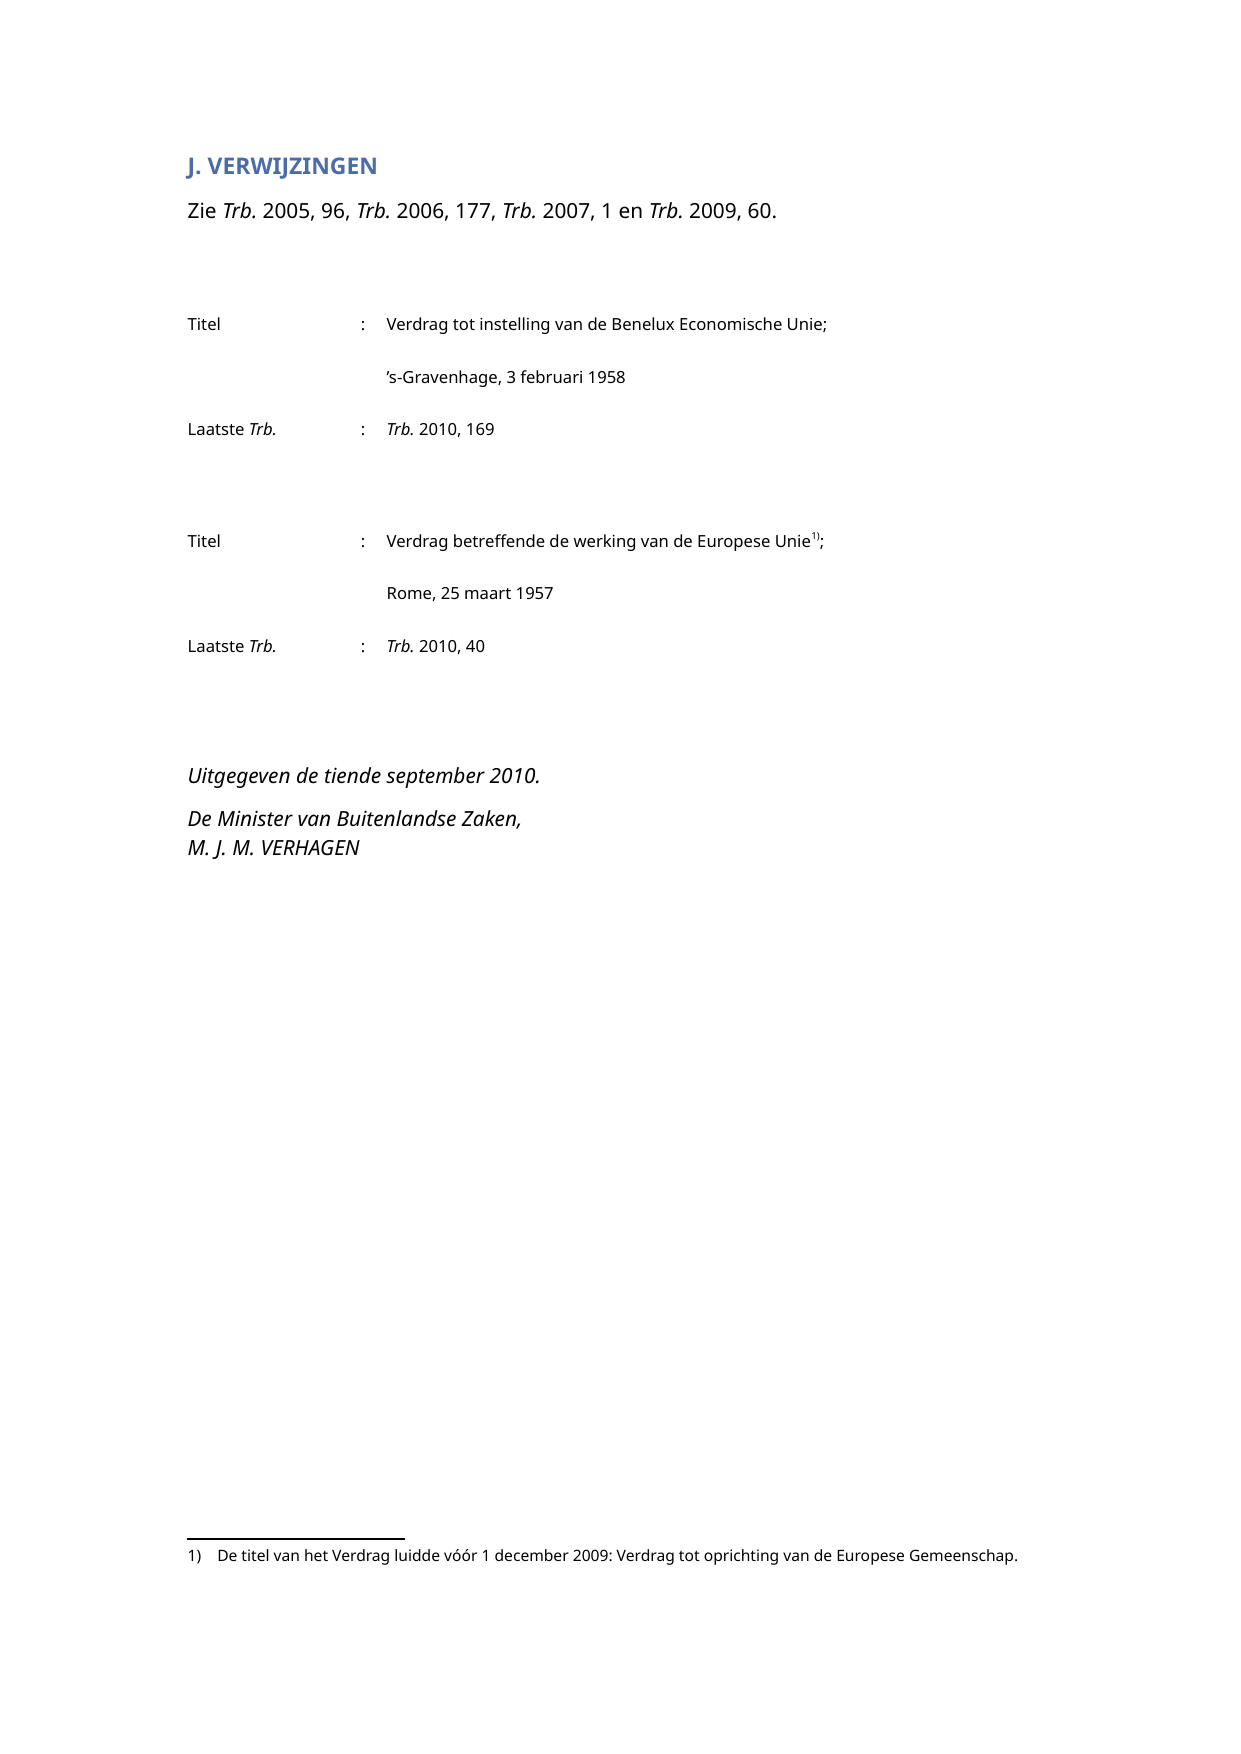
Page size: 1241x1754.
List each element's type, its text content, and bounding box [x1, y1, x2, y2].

table_header : [361, 313, 386, 418]
subtitle J. VERWIJZINGEN [187, 150, 1053, 181]
table_cell : [361, 529, 386, 634]
table_header Titel [188, 313, 361, 418]
table_cell Verdrag betreffende de werking van de Europese Unie; Rome, 25 maart 1957 [386, 529, 1053, 634]
table_cell Trb. 2010, 169 [386, 418, 1053, 471]
table_cell : [361, 635, 386, 687]
text M. J. M. VERHAGEN [187, 833, 1053, 861]
text Uitgegeven de tiende september 2010. [187, 761, 1053, 789]
table_cell Trb. 2010, 40 [386, 635, 1053, 687]
table_cell Laatste Trb. [188, 635, 361, 687]
text De Minister van Buitenlandse Zaken, [187, 804, 1053, 833]
table_cell : [361, 418, 386, 471]
table_cell Laatste Trb. [188, 418, 361, 471]
text Zie Trb. 2005, 96, Trb. 2006, 177, Trb. 2007, 1 en Trb. 2009, 60. [187, 196, 1053, 225]
table_cell [188, 471, 361, 529]
table_cell [386, 471, 1053, 529]
table_header Verdrag tot instelling van de Benelux Economische Unie; ’s-Gravenhage, 3 februari 1958 [386, 313, 1053, 418]
table_cell Titel [188, 529, 361, 634]
table_cell [361, 471, 386, 529]
